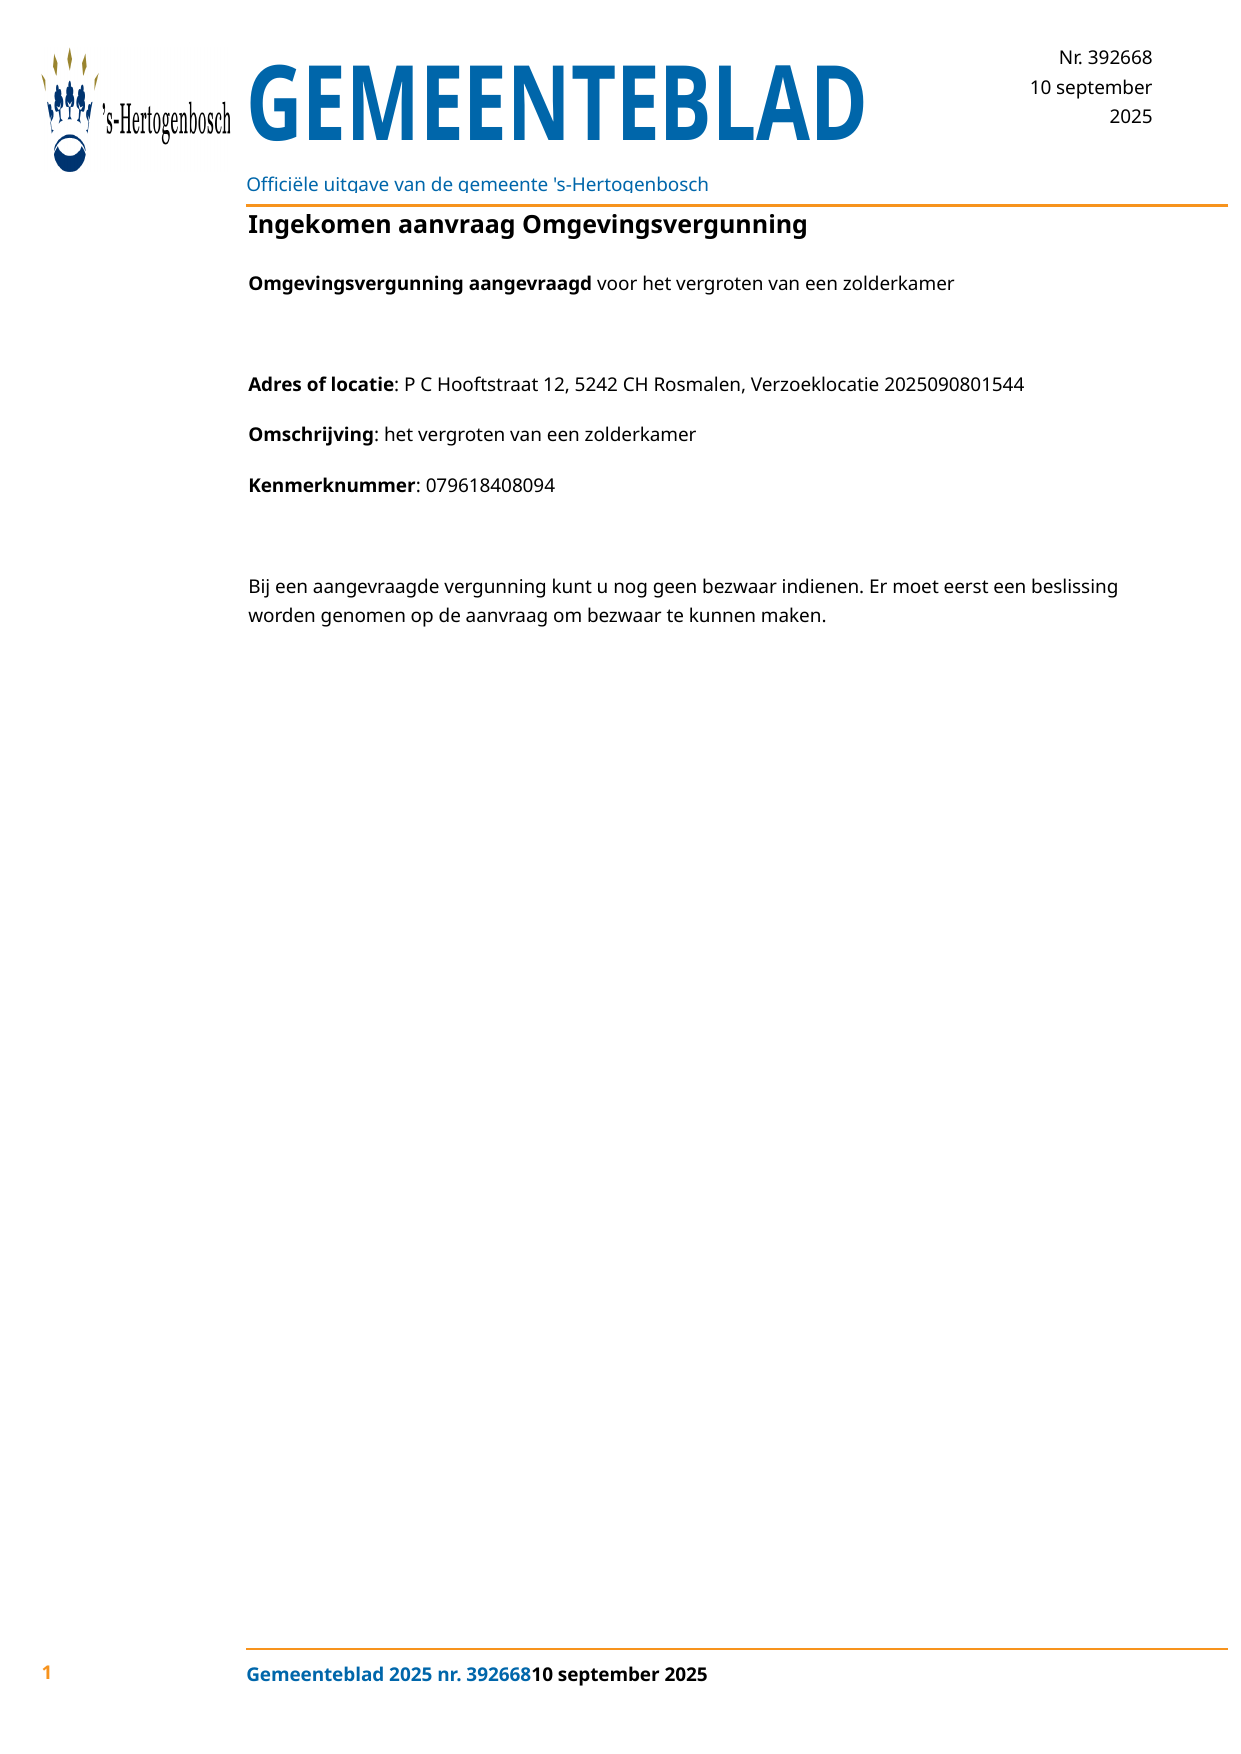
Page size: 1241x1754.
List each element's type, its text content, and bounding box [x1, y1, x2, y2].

text Adres of locatie: P C Hooftstraat 12, 5242 CH Rosmalen, Verzoeklocatie 2025090801544 [248, 371, 1152, 397]
text Kenmerknummer: 079618408094 [248, 472, 1152, 498]
text Omschrijving: het vergroten van een zolderkamer [248, 422, 1152, 447]
text Bij een aangevraagde vergunning kunt u nog geen bezwaar indienen. Er moet eerst een beslissing worden genomen op de aanvraag om bezwaar te kunnen maken. [248, 573, 1152, 628]
picture [41, 47, 231, 172]
text Ingekomen aanvraag Omgevingsvergunning [248, 207, 1152, 241]
text Omgevingsvergunning aangevraagd voor het vergroten van een zolderkamer [248, 270, 1152, 296]
